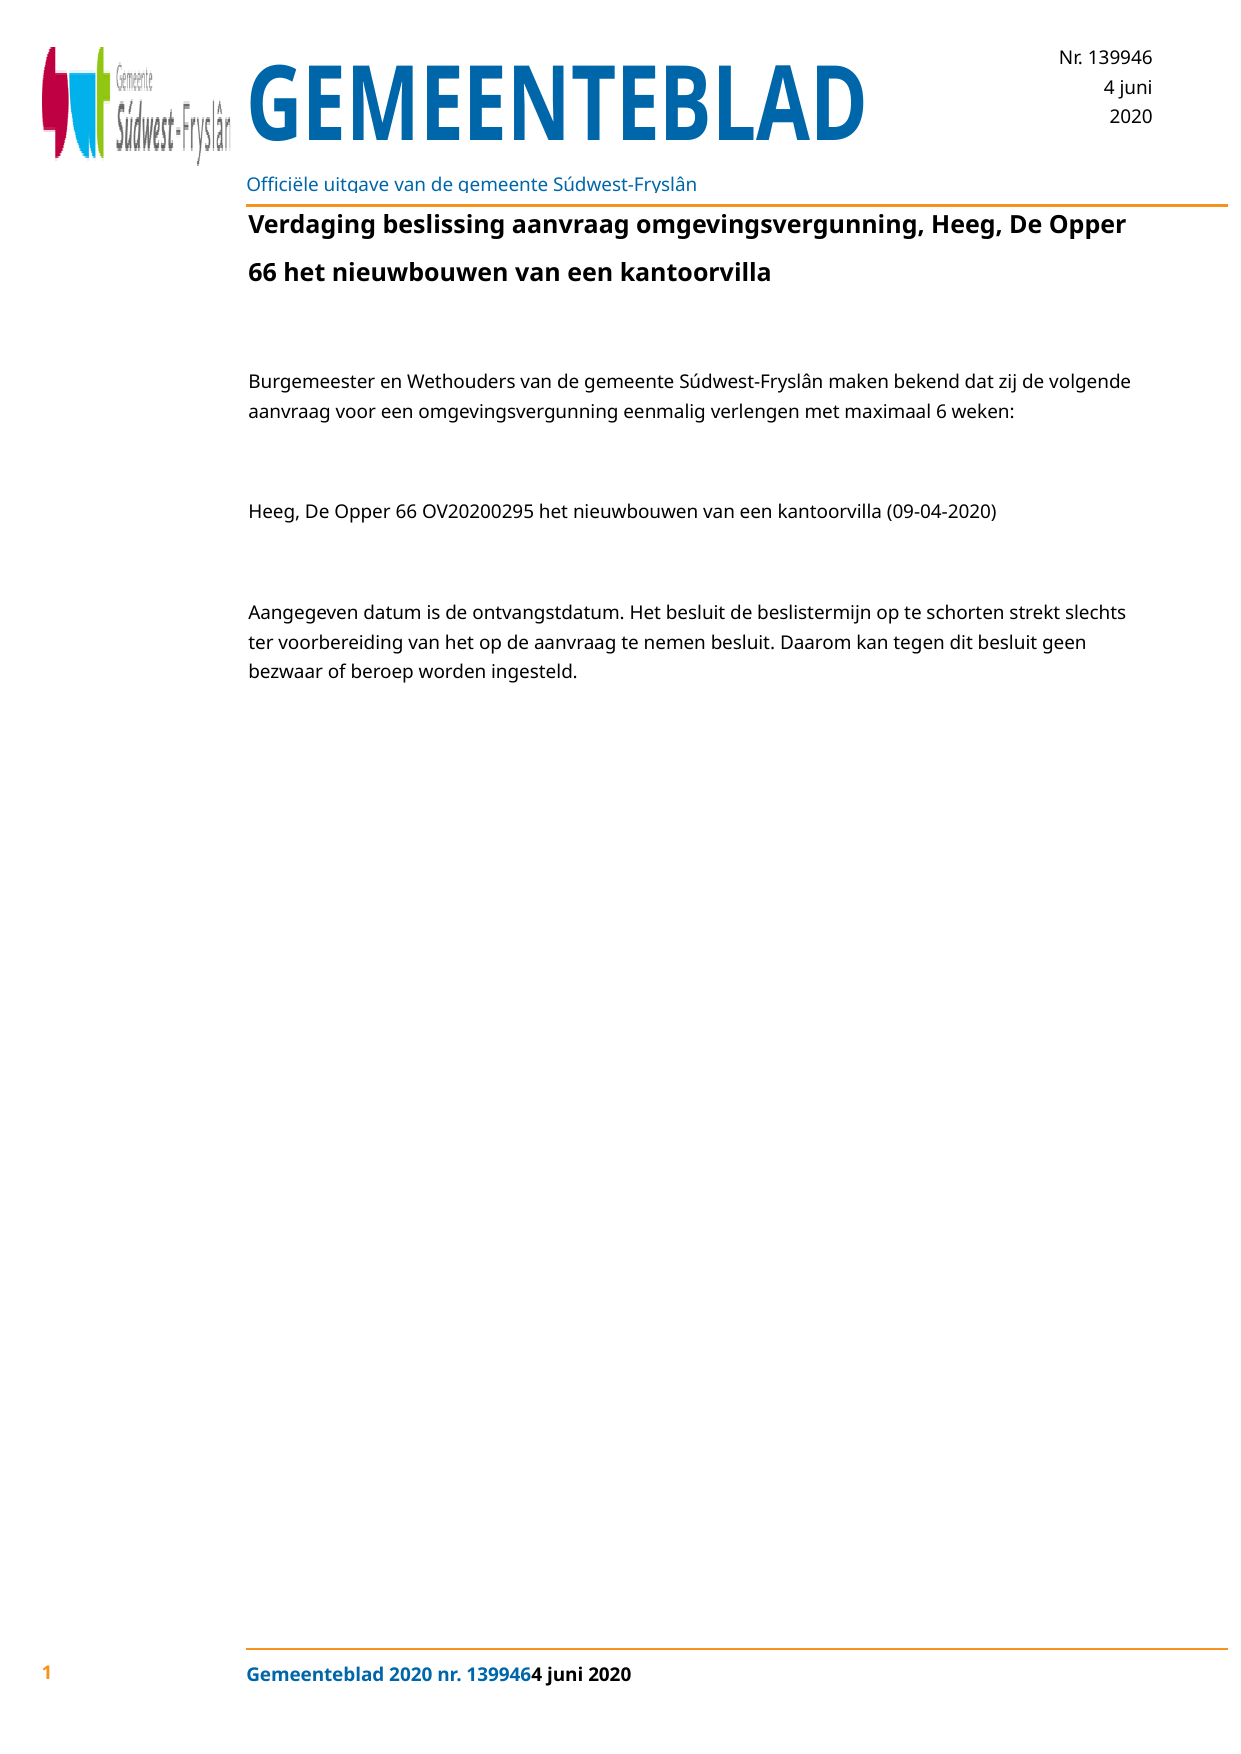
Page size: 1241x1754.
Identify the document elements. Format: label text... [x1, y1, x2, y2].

text Heeg, De Opper 66 OV20200295 het nieuwbouwen van een kantoorvilla (09-04-2020) [248, 499, 1152, 524]
picture [41, 47, 231, 172]
text Burgemeester en Wethouders van de gemeente Súdwest-Fryslân maken bekend dat zij de volgende aanvraag voor een omgevingsvergunning eenmalig verlengen met maximaal 6 weken: [248, 368, 1152, 424]
text Aangegeven datum is de ontvangstdatum. Het besluit de beslistermijn op te schorten strekt slechts ter voorbereiding van het op de aanvraag te nemen besluit. Daarom kan tegen dit besluit geen bezwaar of beroep worden ingesteld. [248, 599, 1152, 684]
text Verdaging beslissing aanvraag omgevingsvergunning, Heeg, De Opper 66 het nieuwbouwen van een kantoorvilla [248, 207, 1152, 288]
